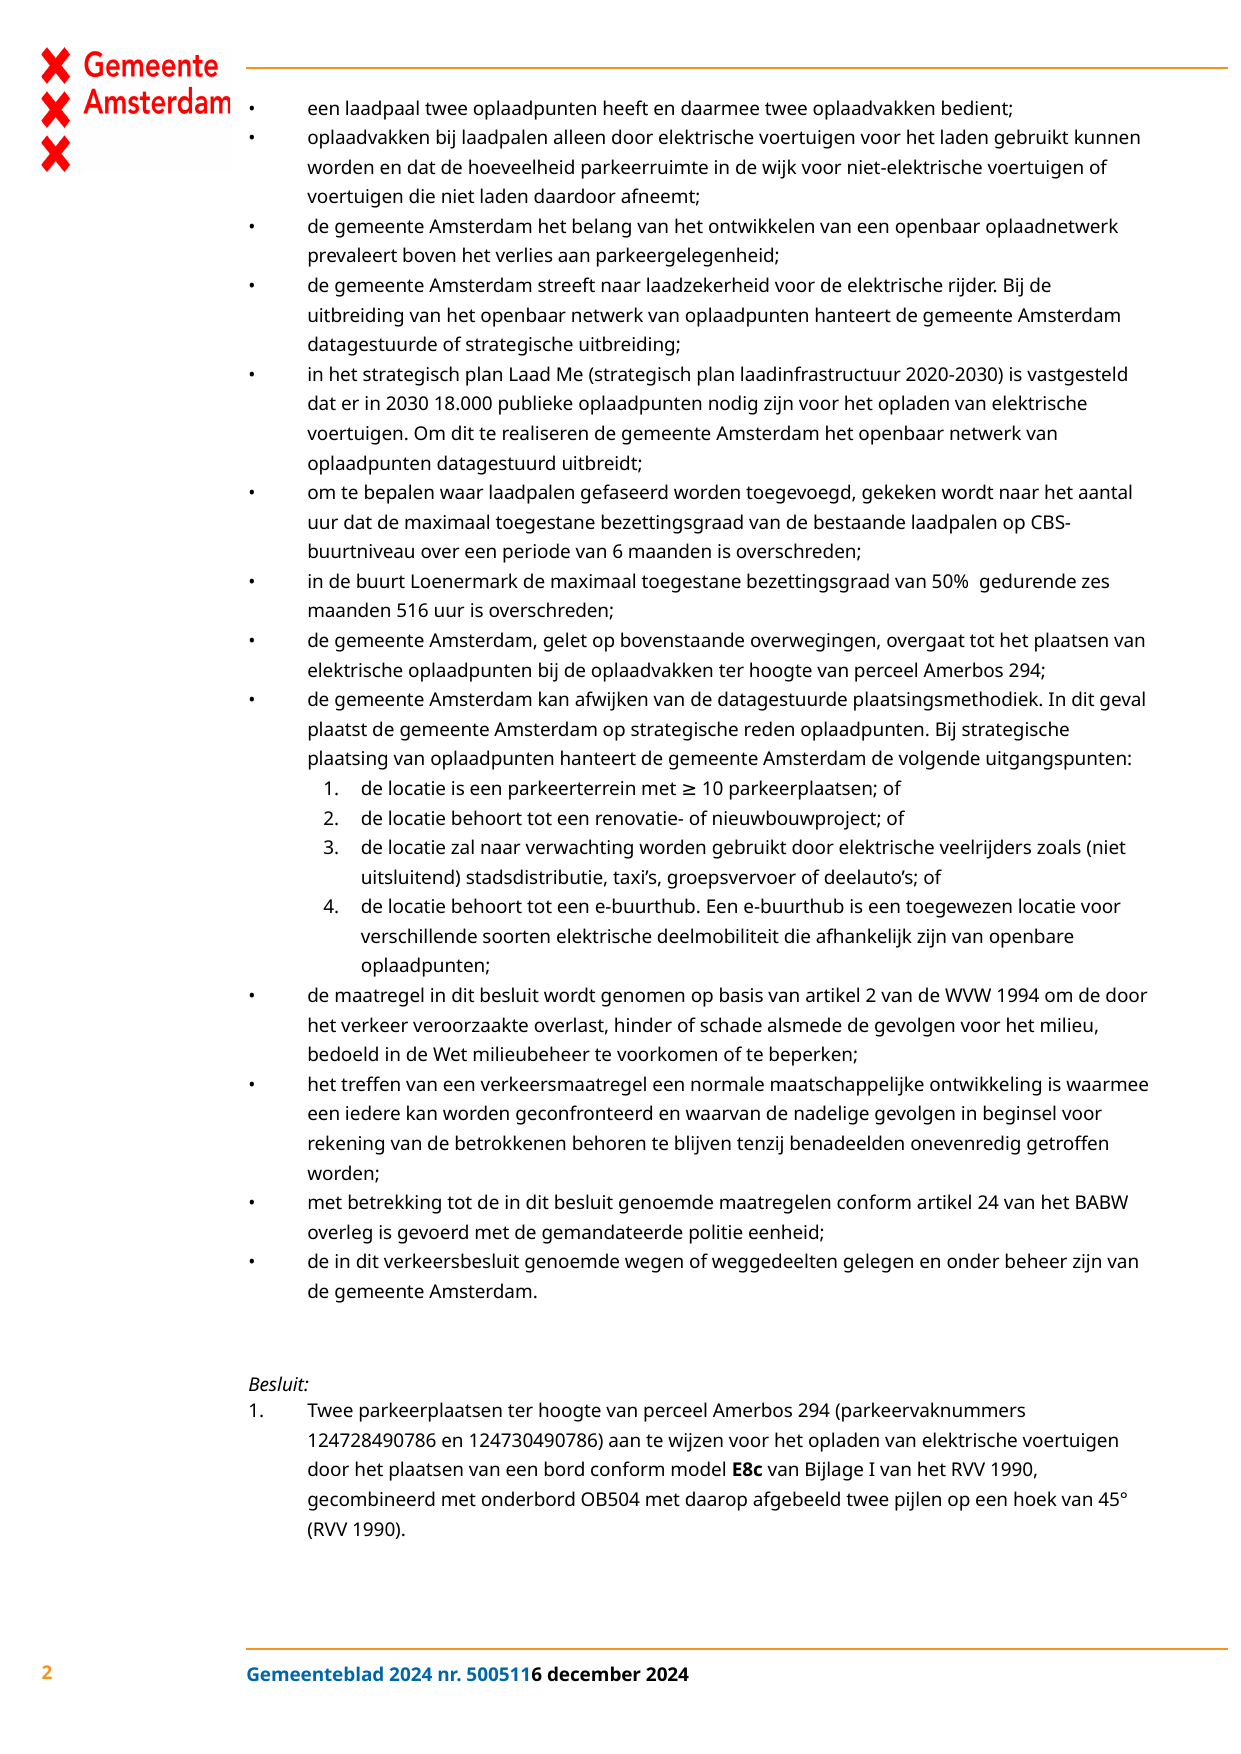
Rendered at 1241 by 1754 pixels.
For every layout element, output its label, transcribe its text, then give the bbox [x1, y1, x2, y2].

list een laadpaal twee oplaadpunten heeft en daarmee twee oplaadvakken bedient; [248, 95, 1152, 121]
list de locatie is een parkeerterrein met ≥ 10 parkeerplaatsen; of [323, 775, 1152, 801]
list om te bepalen waar laadpalen gefaseerd worden toegevoegd, gekeken wordt naar het aantal uur dat de maximaal toegestane bezettingsgraad van de bestaande laadpalen op CBS-buurtniveau over een periode van 6 maanden is overschreden; [248, 479, 1152, 564]
list met betrekking tot de in dit besluit genoemde maatregelen conform artikel 24 van het BABW overleg is gevoerd met de gemandateerde politie eenheid; [248, 1189, 1152, 1245]
text Besluit: [248, 1372, 1152, 1397]
list de locatie behoort tot een e-buurthub. Een e-buurthub is een toegewezen locatie voor verschillende soorten elektrische deelmobiliteit die afhankelijk zijn van openbare oplaadpunten; [323, 893, 1152, 978]
list de gemeente Amsterdam kan afwijken van de datagestuurde plaatsingsmethodiek. In dit geval plaatst de gemeente Amsterdam op strategische reden oplaadpunten. Bij strategische plaatsing van oplaadpunten hanteert de gemeente Amsterdam de volgende uitgangspunten: [248, 686, 1152, 771]
list de gemeente Amsterdam streeft naar laadzekerheid voor de elektrische rijder. Bij de uitbreiding van het openbaar netwerk van oplaadpunten hanteert de gemeente Amsterdam datagestuurde of strategische uitbreiding; [248, 272, 1152, 357]
list in de buurt Loenermark de maximaal toegestane bezettingsgraad van 50% gedurende zes maanden 516 uur is overschreden; [248, 568, 1152, 623]
list de maatregel in dit besluit wordt genomen op basis van artikel 2 van de WVW 1994 om de door het verkeer veroorzaakte overlast, hinder of schade alsmede de gevolgen voor het milieu, bedoeld in de Wet milieubeheer te voorkomen of te beperken; [248, 982, 1152, 1067]
list de in dit verkeersbesluit genoemde wegen of weggedeelten gelegen en onder beheer zijn van de gemeente Amsterdam. [248, 1248, 1152, 1304]
list de locatie behoort tot een renovatie- of nieuwbouwproject; of [323, 805, 1152, 831]
picture [41, 47, 231, 172]
list Twee parkeerplaatsen ter hoogte van perceel Amerbos 294 (parkeervaknummers 124728490786 en 124730490786) aan te wijzen voor het opladen van elektrische voertuigen door het plaatsen van een bord conform model E8c van Bijlage I van het RVV 1990, gecombineerd met onderbord OB504 met daarop afgebeeld twee pijlen op een hoek van 45° (RVV 1990). [248, 1397, 1152, 1541]
list het treffen van een verkeersmaatregel een normale maatschappelijke ontwikkeling is waarmee een iedere kan worden geconfronteerd en waarvan de nadelige gevolgen in beginsel voor rekening van de betrokkenen behoren te blijven tenzij benadeelden onevenredig getroffen worden; [248, 1071, 1152, 1186]
list in het strategisch plan Laad Me (strategisch plan laadinfrastructuur 2020-2030) is vastgesteld dat er in 2030 18.000 publieke oplaadpunten nodig zijn voor het opladen van elektrische voertuigen. Om dit te realiseren de gemeente Amsterdam het openbaar netwerk van oplaadpunten datagestuurd uitbreidt; [248, 361, 1152, 476]
list de locatie zal naar verwachting worden gebruikt door elektrische veelrijders zoals (niet uitsluitend) stadsdistributie, taxi’s, groepsvervoer of deelauto’s; of [323, 834, 1152, 890]
list de gemeente Amsterdam, gelet op bovenstaande overwegingen, overgaat tot het plaatsen van elektrische oplaadpunten bij de oplaadvakken ter hoogte van perceel Amerbos 294; [248, 627, 1152, 683]
list de gemeente Amsterdam het belang van het ontwikkelen van een openbaar oplaadnetwerk prevaleert boven het verlies aan parkeergelegenheid; [248, 213, 1152, 268]
list oplaadvakken bij laadpalen alleen door elektrische voertuigen voor het laden gebruikt kunnen worden en dat de hoeveelheid parkeerruimte in de wijk voor niet-elektrische voertuigen of voertuigen die niet laden daardoor afneemt; [248, 124, 1152, 209]
